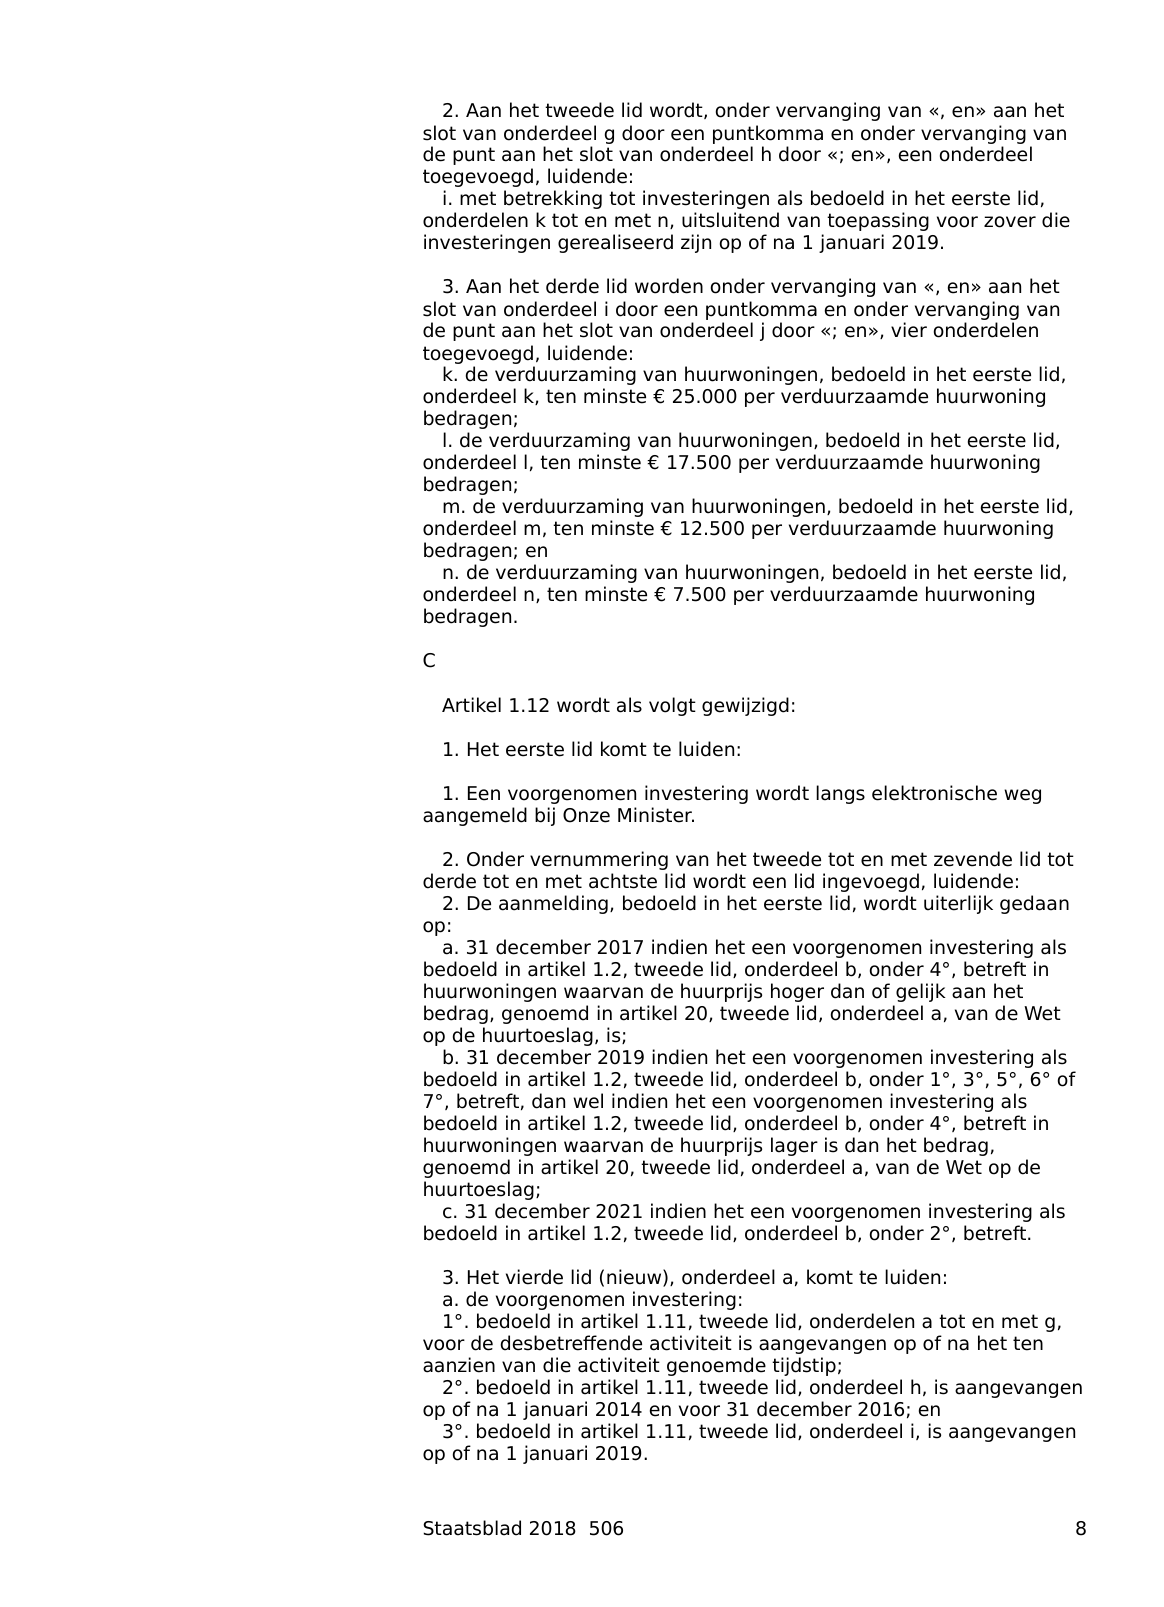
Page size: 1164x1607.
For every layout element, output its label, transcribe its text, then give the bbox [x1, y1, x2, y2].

text 2. De aanmelding, bedoeld in het eerste lid, wordt uiterlijk gedaan op: [422, 893, 1087, 937]
text a. de voorgenomen investering: [422, 1289, 1087, 1311]
text i. met betrekking tot investeringen als bedoeld in het eerste lid, onderdelen k tot en met n, uitsluitend van toepassing voor zover die investeringen gerealiseerd zijn op of na 1 januari 2019. [422, 188, 1087, 254]
text 3°. bedoeld in artikel 1.11, tweede lid, onderdeel i, is aangevangen op of na 1 januari 2019. [422, 1421, 1087, 1464]
text a. 31 december 2017 indien het een voorgenomen investering als bedoeld in artikel 1.2, tweede lid, onderdeel b, onder 4°, betreft in huurwoningen waarvan de huurprijs hoger dan of gelijk aan het bedrag, genoemd in artikel 20, tweede lid, onderdeel a, van de Wet op de huurtoeslag, is; [422, 937, 1087, 1047]
text 2°. bedoeld in artikel 1.11, tweede lid, onderdeel h, is aangevangen op of na 1 januari 2014 en voor 31 december 2016; en [422, 1377, 1087, 1421]
text 2. Aan het tweede lid wordt, onder vervanging van «, en» aan het slot van onderdeel g door een puntkomma en onder vervanging van de punt aan het slot van onderdeel h door «; en», een onderdeel toegevoegd, luidende: [422, 100, 1087, 188]
text 2. Onder vernummering van het tweede tot en met zevende lid tot derde tot en met achtste lid wordt een lid ingevoegd, luidende: [422, 849, 1087, 893]
text Artikel 1.12 wordt als volgt gewijzigd: [422, 694, 1087, 716]
text 1. Het eerste lid komt te luiden: [422, 739, 1087, 761]
text C [422, 650, 1087, 672]
text 3. Aan het derde lid worden onder vervanging van «, en» aan het slot van onderdeel i door een puntkomma en onder vervanging van de punt aan het slot van onderdeel j door «; en», vier onderdelen toegevoegd, luidende: [422, 276, 1087, 364]
text b. 31 december 2019 indien het een voorgenomen investering als bedoeld in artikel 1.2, tweede lid, onderdeel b, onder 1°, 3°, 5°, 6° of 7°, betreft, dan wel indien het een voorgenomen investering als bedoeld in artikel 1.2, tweede lid, onderdeel b, onder 4°, betreft in huurwoningen waarvan de huurprijs lager is dan het bedrag, genoemd in artikel 20, tweede lid, onderdeel a, van de Wet op de huurtoeslag; [422, 1047, 1087, 1201]
text k. de verduurzaming van huurwoningen, bedoeld in het eerste lid, onderdeel k, ten minste € 25.000 per verduurzaamde huurwoning bedragen; [422, 364, 1087, 430]
text 1°. bedoeld in artikel 1.11, tweede lid, onderdelen a tot en met g, voor de desbetreffende activiteit is aangevangen op of na het ten aanzien van die activiteit genoemde tijdstip; [422, 1311, 1087, 1377]
text l. de verduurzaming van huurwoningen, bedoeld in het eerste lid, onderdeel l, ten minste € 17.500 per verduurzaamde huurwoning bedragen; [422, 430, 1087, 496]
text 3. Het vierde lid (nieuw), onderdeel a, komt te luiden: [422, 1267, 1087, 1289]
text c. 31 december 2021 indien het een voorgenomen investering als bedoeld in artikel 1.2, tweede lid, onderdeel b, onder 2°, betreft. [422, 1201, 1087, 1244]
text n. de verduurzaming van huurwoningen, bedoeld in het eerste lid, onderdeel n, ten minste € 7.500 per verduurzaamde huurwoning bedragen. [422, 562, 1087, 628]
text 1. Een voorgenomen investering wordt langs elektronische weg aangemeld bij Onze Minister. [422, 783, 1087, 827]
text m. de verduurzaming van huurwoningen, bedoeld in het eerste lid, onderdeel m, ten minste € 12.500 per verduurzaamde huurwoning bedragen; en [422, 496, 1087, 562]
